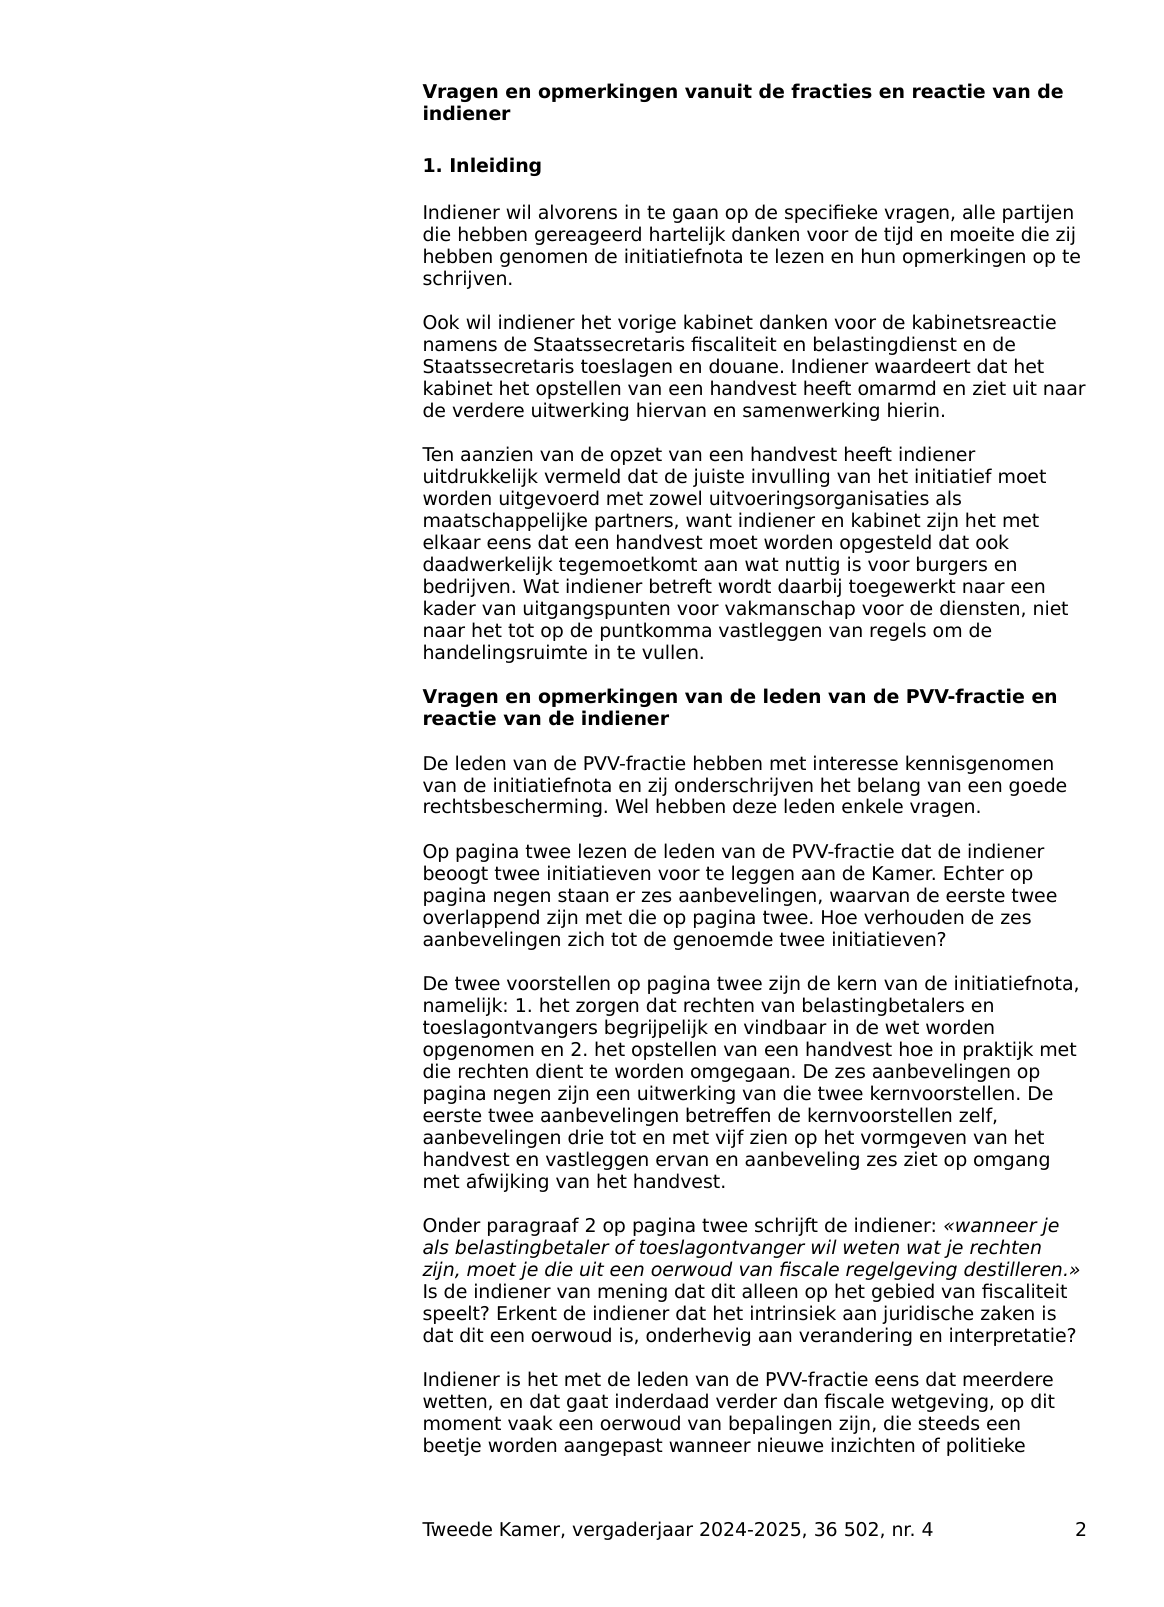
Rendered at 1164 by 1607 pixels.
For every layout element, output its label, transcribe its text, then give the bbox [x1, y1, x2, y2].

text Indiener wil alvorens in te gaan op de specifieke vragen, alle partijen die hebben gereageerd hartelijk danken voor de tijd en moeite die zij hebben genomen de initiatiefnota te lezen en hun opmerkingen op te schrijven. [422, 202, 1087, 290]
text Indiener is het met de leden van de PVV-fractie eens dat meerdere wetten, en dat gaat inderdaad verder dan fiscale wetgeving, op dit moment vaak een oerwoud van bepalingen zijn, die steeds een beetje worden aangepast wanneer nieuwe inzichten of politieke [422, 1369, 1087, 1457]
text De twee voorstellen op pagina twee zijn de kern van de initiatiefnota, namelijk: 1. het zorgen dat rechten van belastingbetalers en toeslagontvangers begrijpelijk en vindbaar in de wet worden opgenomen en 2. het opstellen van een handvest hoe in praktijk met die rechten dient te worden omgegaan. De zes aanbevelingen op pagina negen zijn een uitwerking van die twee kernvoorstellen. De eerste twee aanbevelingen betreffen de kernvoorstellen zelf, aanbevelingen drie tot en met vijf zien op het vormgeven van het handvest en vastleggen ervan en aanbeveling zes ziet op omgang met afwijking van het handvest. [422, 973, 1087, 1192]
text Op pagina twee lezen de leden van de PVV-fractie dat de indiener beoogt twee initiatieven voor te leggen aan de Kamer. Echter op pagina negen staan er zes aanbevelingen, waarvan de eerste twee overlappend zijn met die op pagina twee. Hoe verhouden de zes aanbevelingen zich tot de genoemde twee initiatieven? [422, 841, 1087, 951]
subtitle Vragen en opmerkingen van de leden van de PVV-fractie en reactie van de indiener [422, 686, 1087, 730]
text De leden van de PVV-fractie hebben met interesse kennisgenomen van de initiatiefnota en zij onderschrijven het belang van een goede rechtsbescherming. Wel hebben deze leden enkele vragen. [422, 752, 1087, 818]
text Onder paragraaf 2 op pagina twee schrijft de indiener: «wanneer je als belastingbetaler of toeslagontvanger wil weten wat je rechten zijn, moet je die uit een oerwoud van fiscale regelgeving destilleren.» Is de indiener van mening dat dit alleen op het gebied van fiscaliteit speelt? Erkent de indiener dat het intrinsiek aan juridische zaken is dat dit een oerwoud is, onderhevig aan verandering en interpretatie? [422, 1215, 1087, 1347]
subtitle Vragen en opmerkingen vanuit de fracties en reactie van de indiener [422, 81, 1087, 125]
text Ten aanzien van de opzet van een handvest heeft indiener uitdrukkelijk vermeld dat de juiste invulling van het initiatief moet worden uitgevoerd met zowel uitvoeringsorganisaties als maatschappelijke partners, want indiener en kabinet zijn het met elkaar eens dat een handvest moet worden opgesteld dat ook daadwerkelijk tegemoetkomt aan wat nuttig is voor burgers en bedrijven. Wat indiener betreft wordt daarbij toegewerkt naar een kader van uitgangspunten voor vakmanschap voor de diensten, niet naar het tot op de puntkomma vastleggen van regels om de handelingsruimte in te vullen. [422, 444, 1087, 664]
text Ook wil indiener het vorige kabinet danken voor de kabinetsreactie namens de Staatssecretaris fiscaliteit en belastingdienst en de Staatssecretaris toeslagen en douane. Indiener waardeert dat het kabinet het opstellen van een handvest heeft omarmd en ziet uit naar de verdere uitwerking hiervan en samenwerking hierin. [422, 312, 1087, 422]
subtitle 1. Inleiding [422, 155, 1087, 177]
